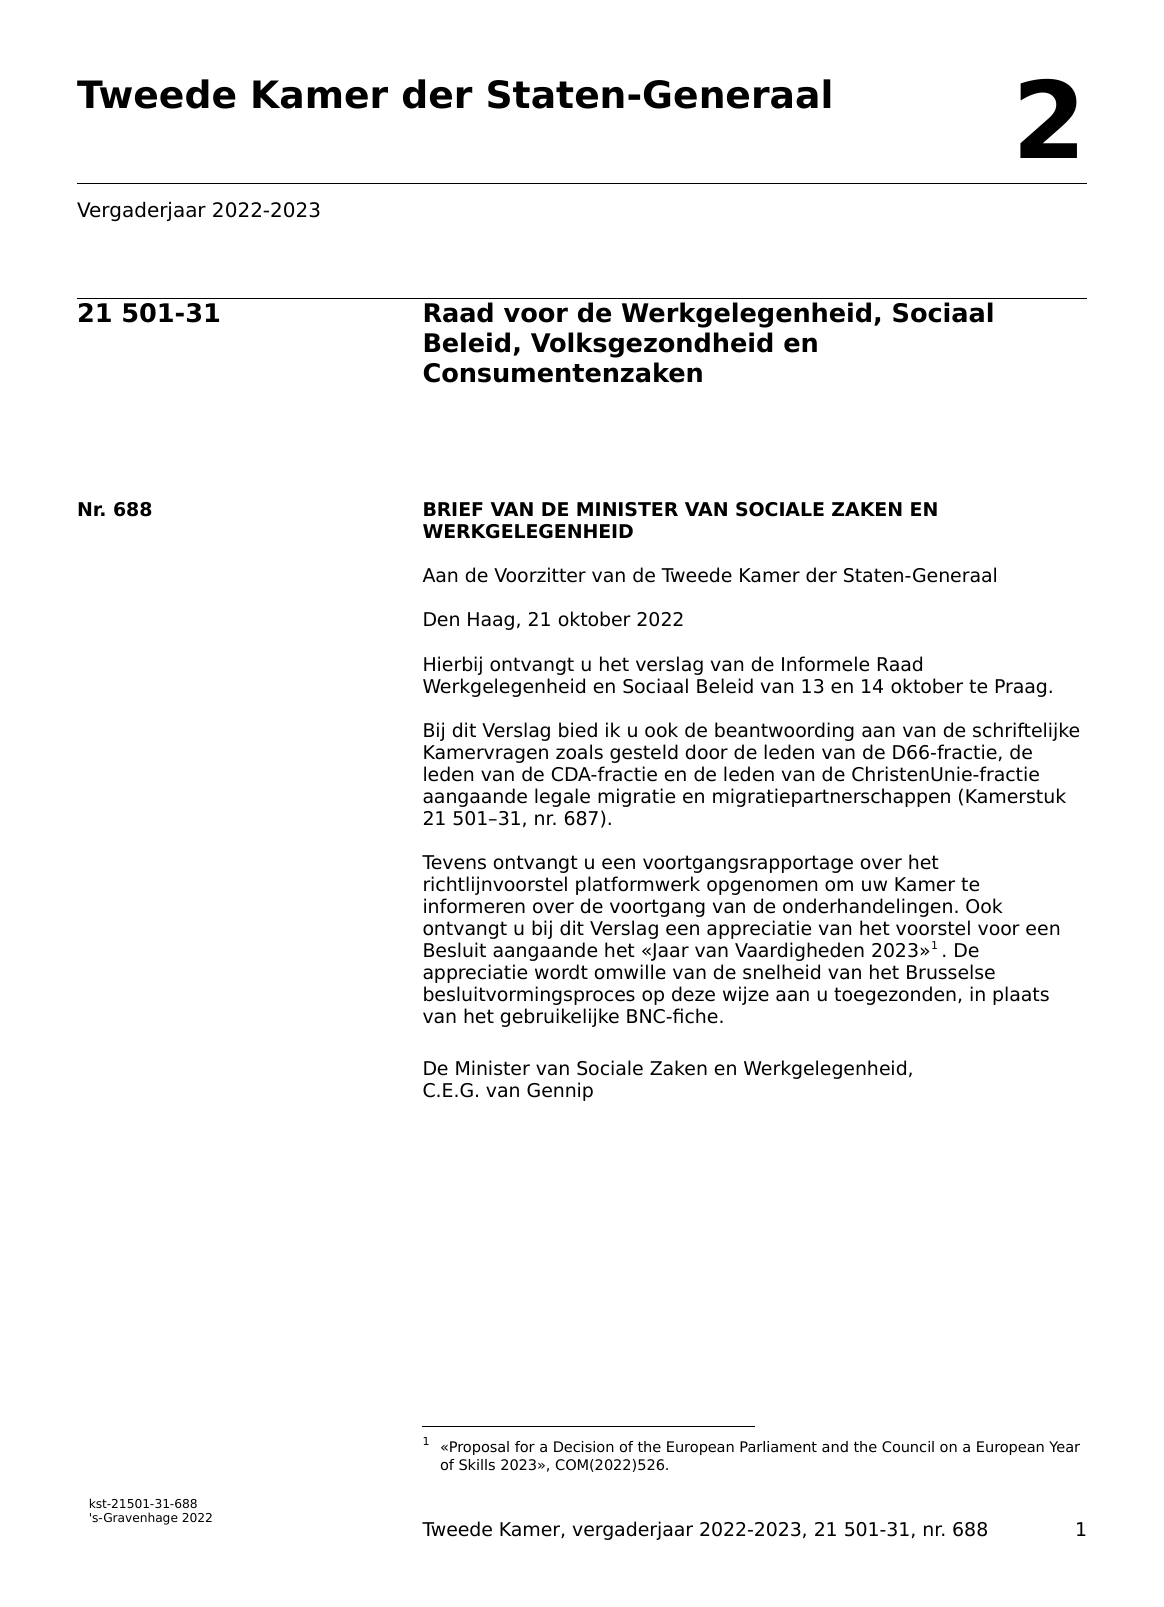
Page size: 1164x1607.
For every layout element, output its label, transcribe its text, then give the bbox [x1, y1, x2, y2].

text kst-21501-31-688 [88, 1497, 323, 1511]
table_header 2 [886, 59, 1087, 183]
table_cell Vergaderjaar 2022-2023 [77, 184, 1087, 298]
text Bij dit Verslag bied ik u ook de beantwoording aan van de schriftelijke Kamervragen zoals gesteld door de leden van de D66-fractie, de leden van de CDA-fractie en de leden van de ChristenUnie-fractie aangaande legale migratie en migratiepartnerschappen (Kamerstuk 21 501–31, nr. 687). [422, 720, 1087, 829]
text Hierbij ontvangt u het verslag van de Informele Raad Werkgelegenheid en Sociaal Beleid van 13 en 14 oktober te Praag. [422, 653, 1087, 697]
subtitle 21 501-31 Raad voor de Werkgelegenheid, Sociaal Beleid, Volksgezondheid en Consumentenzaken [77, 299, 1087, 388]
subtitle Nr. 688 BRIEF VAN DE MINISTER VAN SOCIALE ZAKEN EN WERKGELEGENHEID [77, 499, 1087, 543]
table_header Tweede Kamer der Staten-Generaal [77, 59, 886, 183]
text 's-Gravenhage 2022 [88, 1511, 323, 1525]
text Tevens ontvangt u een voortgangsrapportage over het richtlijnvoorstel platformwerk opgenomen om uw Kamer te informeren over de voortgang van de onderhandelingen. Ook ontvangt u bij dit Verslag een appreciatie van het voorstel voor een Besluit aangaande het «Jaar van Vaardigheden 2023». De appreciatie wordt omwille van de snelheid van het Brusselse besluitvormingsproces op deze wijze aan u toegezonden, in plaats van het gebruikelijke BNC-fiche. [422, 852, 1087, 1028]
text Aan de Voorzitter van de Tweede Kamer der Staten-Generaal [422, 565, 1087, 587]
text «Proposal for a Decision of the European Parliament and the Council on a European Year of Skills 2023», COM(2022)526. [422, 1435, 1087, 1474]
text Den Haag, 21 oktober 2022 [422, 609, 1087, 631]
text De Minister van Sociale Zaken en Werkgelegenheid, C.E.G. van Gennip [422, 1058, 1087, 1102]
